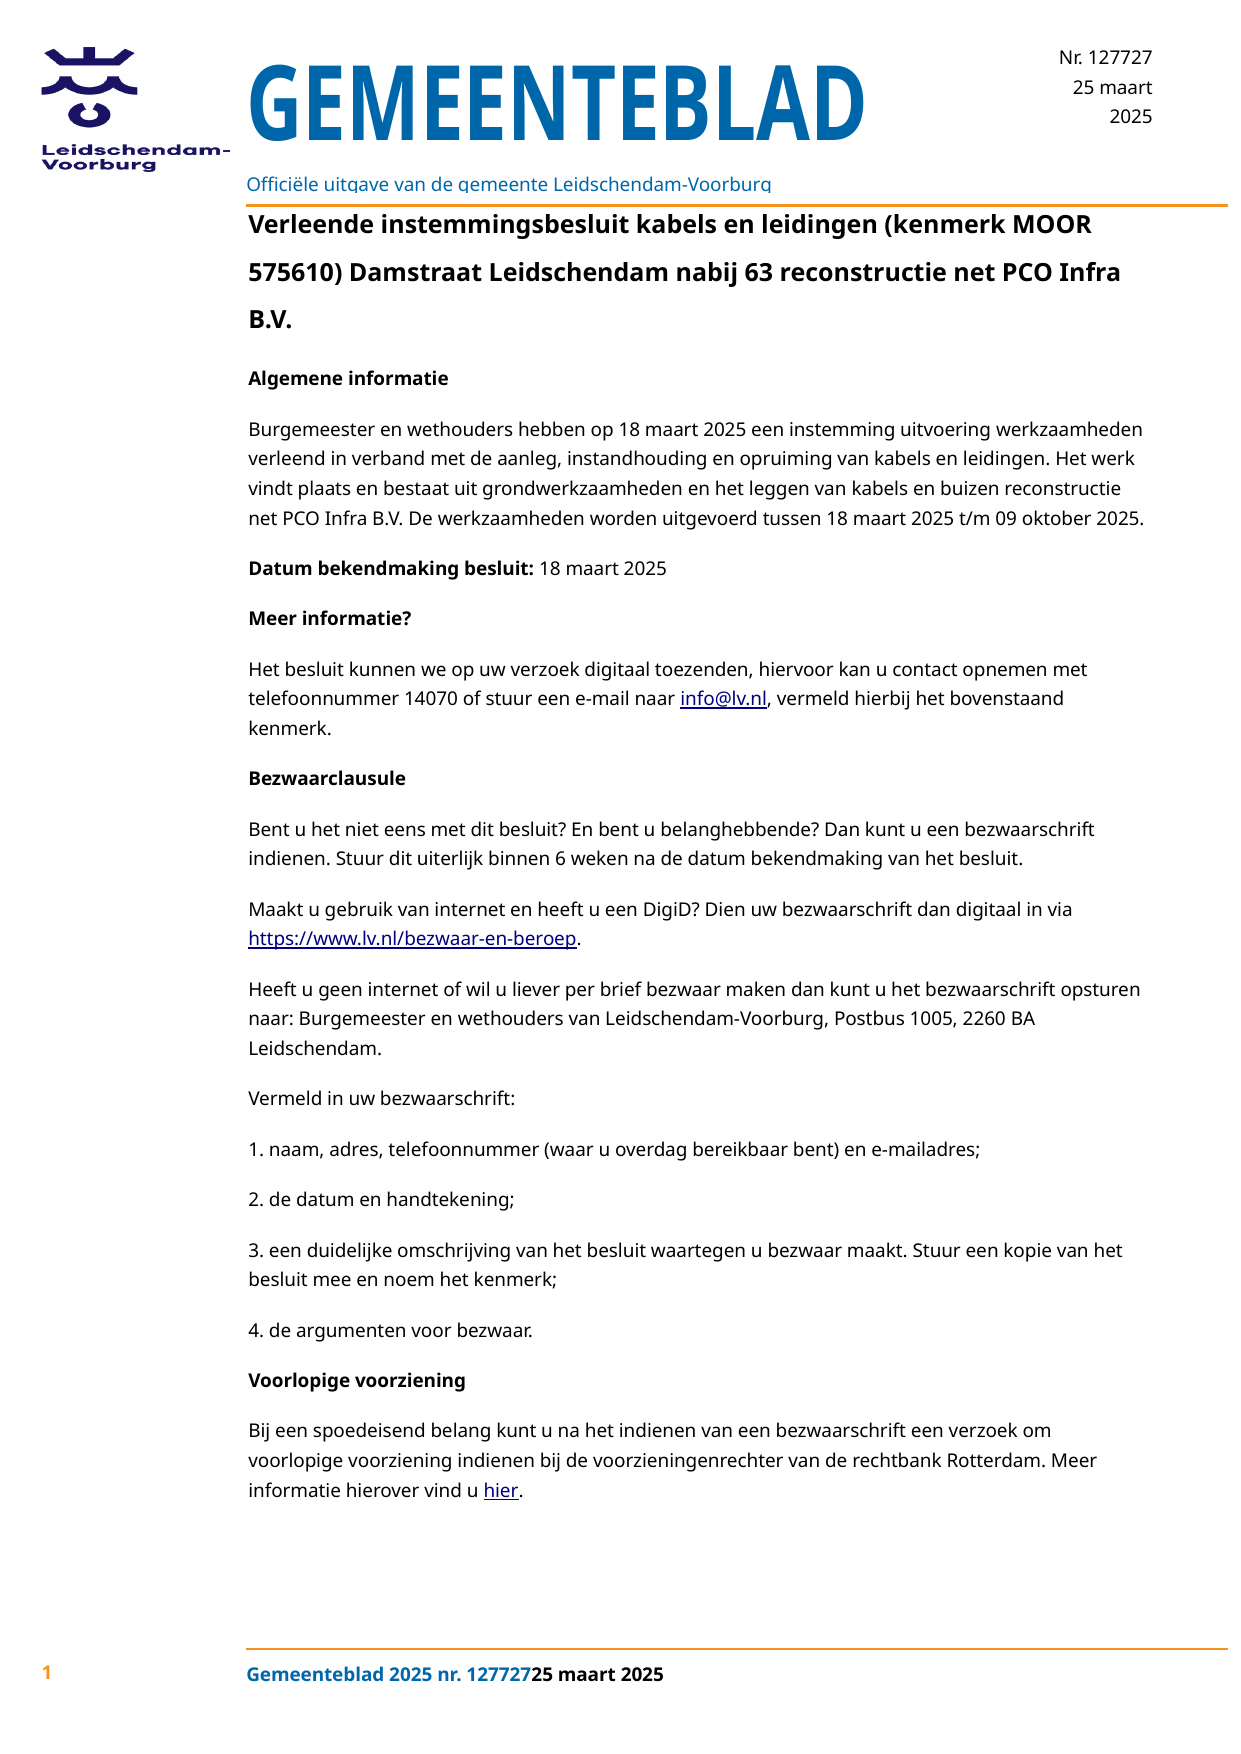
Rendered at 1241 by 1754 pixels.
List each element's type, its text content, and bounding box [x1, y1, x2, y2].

text Datum bekendmaking besluit: 18 maart 2025 [248, 555, 1152, 581]
text Bezwaarclausule [248, 766, 1152, 791]
text 1. naam, adres, telefoonnummer (waar u overdag bereikbaar bent) en e-mailadres; [248, 1136, 1152, 1162]
text Verleende instemmingsbesluit kabels en leidingen (kenmerk MOOR 575610) Damstraat Leidschendam nabij 63 reconstructie net PCO Infra B.V. [248, 207, 1152, 336]
text Bent u het niet eens met dit besluit? En bent u belanghebbende? Dan kunt u een bezwaarschrift indienen. Stuur dit uiterlijk binnen 6 weken na de datum bekendmaking van het besluit. [248, 816, 1152, 871]
text Het besluit kunnen we op uw verzoek digitaal toezenden, hiervoor kan u contact opnemen met telefoonnummer 14070 of stuur een e-mail naar info@lv.nl, vermeld hierbij het bovenstaand kenmerk. [248, 656, 1152, 741]
picture [41, 47, 231, 172]
text Bij een spoedeisend belang kunt u na het indienen van een bezwaarschrift een verzoek om voorlopige voorziening indienen bij de voorzieningenrechter van de rechtbank Rotterdam. Meer informatie hierover vind u hier. [248, 1418, 1152, 1502]
text 4. de argumenten voor bezwaar. [248, 1317, 1152, 1342]
text Voorlopige voorziening [248, 1367, 1152, 1393]
text 3. een duidelijke omschrijving van het besluit waartegen u bezwaar maakt. Stuur een kopie van het besluit mee en noem het kenmerk; [248, 1237, 1152, 1292]
text Algemene informatie [248, 366, 1152, 391]
text Burgemeester en wethouders hebben op 18 maart 2025 een instemming uitvoering werkzaamheden verleend in verband met de aanleg, instandhouding en opruiming van kabels en leidingen. Het werk vindt plaats en bestaat uit grondwerkzaamheden en het leggen van kabels en buizen reconstructie net PCO Infra B.V. De werkzaamheden worden uitgevoerd tussen 18 maart 2025 t/m 09 oktober 2025. [248, 416, 1152, 530]
text 2. de datum en handtekening; [248, 1186, 1152, 1212]
text Meer informatie? [248, 606, 1152, 631]
text Vermeld in uw bezwaarschrift: [248, 1086, 1152, 1111]
text Maakt u gebruik van internet en heeft u een DigiD? Dien uw bezwaarschrift dan digitaal in via https://www.lv.nl/bezwaar-en-beroep. [248, 896, 1152, 951]
text Heeft u geen internet of wil u liever per brief bezwaar maken dan kunt u het bezwaarschrift opsturen naar: Burgemeester en wethouders van Leidschendam-Voorburg, Postbus 1005, 2260 BA Leidschendam. [248, 976, 1152, 1061]
